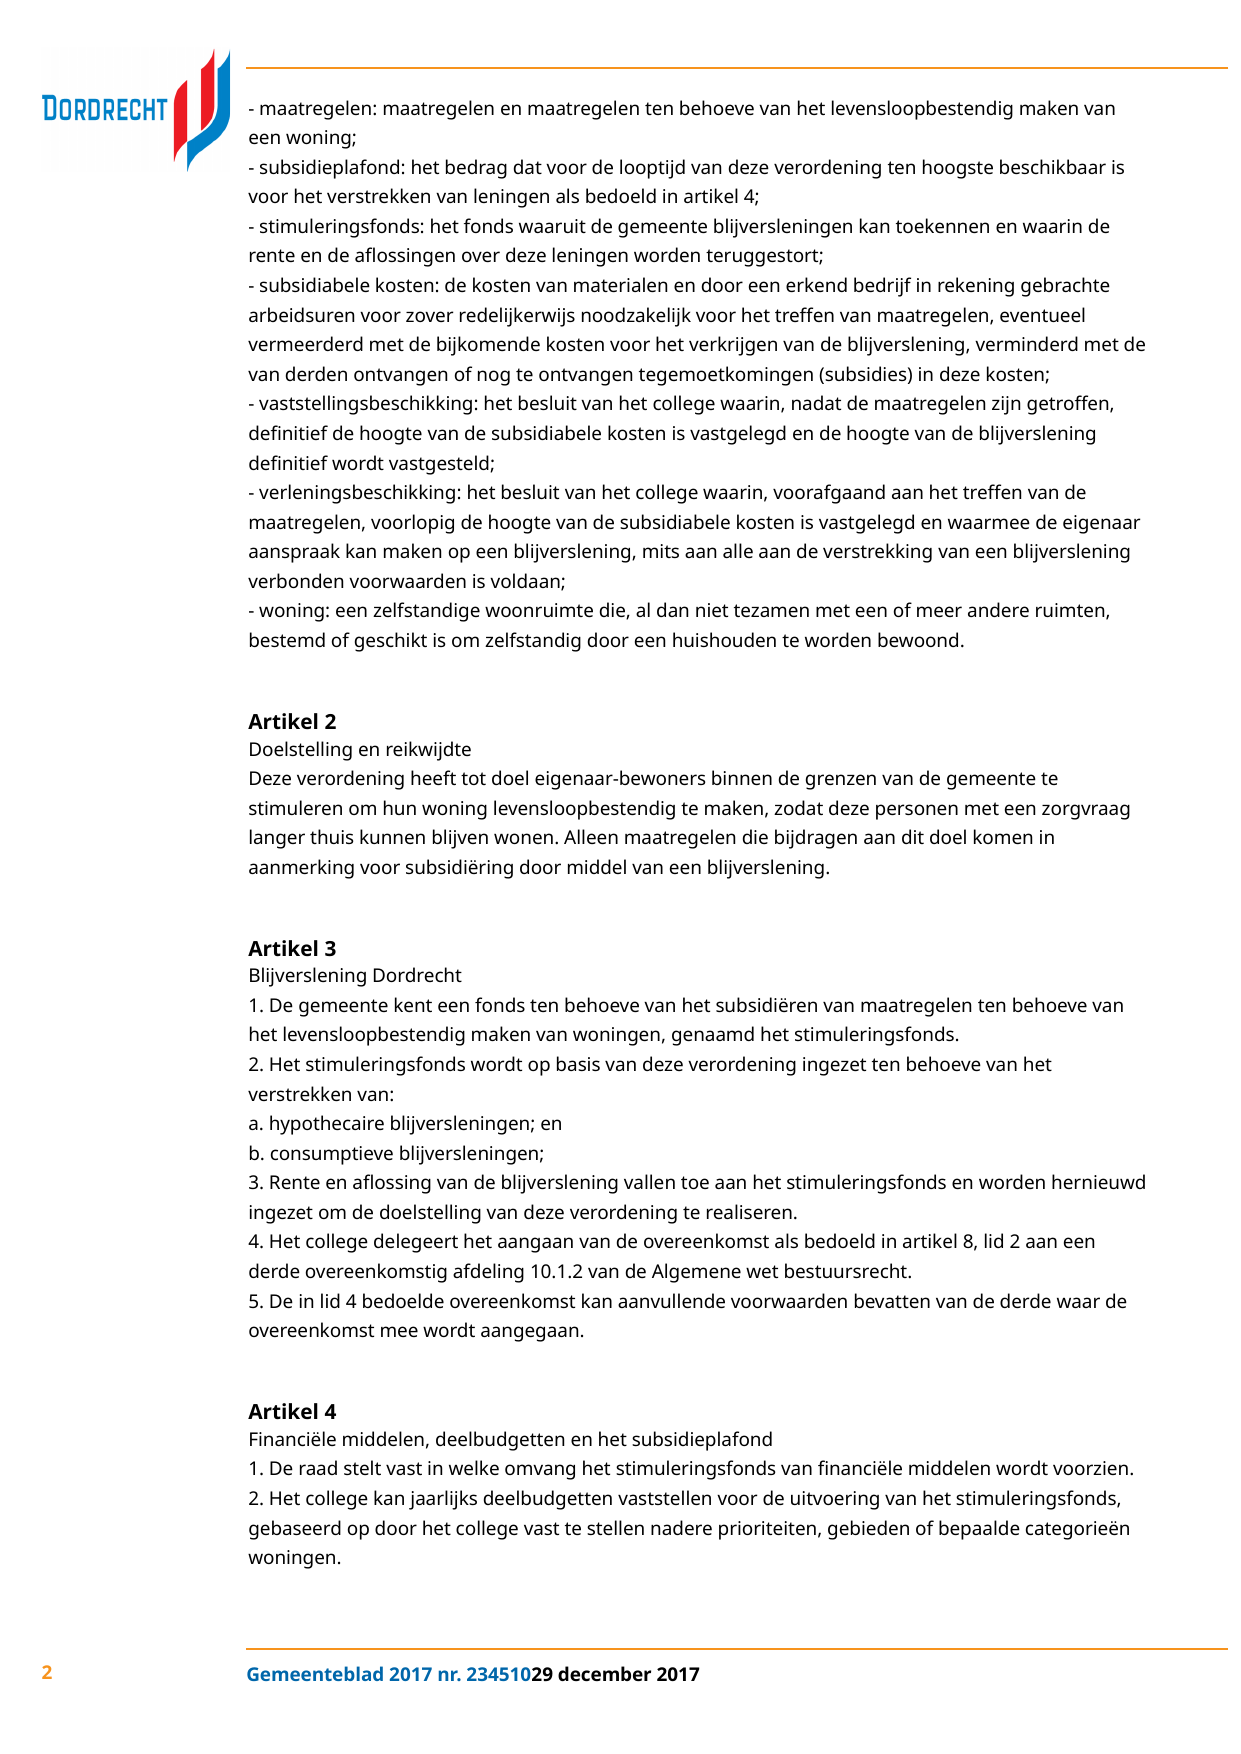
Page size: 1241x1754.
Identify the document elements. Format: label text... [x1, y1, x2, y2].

text Doelstelling en reikwijdte [248, 736, 1152, 761]
text Blijverslening Dordrecht [248, 962, 1152, 988]
text - woning: een zelfstandige woonruimte die, al dan niet tezamen met een of meer andere ruimten, bestemd of geschikt is om zelfstandig door een huishouden te worden bewoond. [248, 598, 1152, 653]
picture [41, 47, 231, 172]
text Financiële middelen, deelbudgetten en het subsidieplafond [248, 1426, 1152, 1452]
text 1. De raad stelt vast in welke omvang het stimuleringsfonds van financiële middelen wordt voorzien. [248, 1456, 1152, 1481]
text - subsidieplafond: het bedrag dat voor de looptijd van deze verordening ten hoogste beschikbaar is voor het verstrekken van leningen als bedoeld in artikel 4; [248, 154, 1152, 209]
text - subsidiabele kosten: de kosten van materialen en door een erkend bedrijf in rekening gebrachte arbeidsuren voor zover redelijkerwijs noodzakelijk voor het treffen van maatregelen, eventueel vermeerderd met de bijkomende kosten voor het verkrijgen van de blijverslening, verminderd met de van derden ontvangen of nog te ontvangen tegemoetkomingen (subsidies) in deze kosten; [248, 272, 1152, 387]
text 2. Het stimuleringsfonds wordt op basis van deze verordening ingezet ten behoeve van het verstrekken van: [248, 1051, 1152, 1107]
text 5. De in lid 4 bedoelde overeenkomst kan aanvullende voorwaarden bevatten van de derde waar de overeenkomst mee wordt aangegaan. [248, 1288, 1152, 1343]
text Artikel 3 [248, 934, 1152, 962]
text Artikel 4 [248, 1397, 1152, 1426]
text - verleningsbeschikking: het besluit van het college waarin, voorafgaand aan het treffen van de maatregelen, voorlopig de hoogte van de subsidiabele kosten is vastgelegd en waarmee de eigenaar aanspraak kan maken op een blijverslening, mits aan alle aan de verstrekking van een blijverslening verbonden voorwaarden is voldaan; [248, 479, 1152, 594]
text Artikel 2 [248, 707, 1152, 736]
text 3. Rente en aflossing van de blijverslening vallen toe aan het stimuleringsfonds en worden hernieuwd ingezet om de doelstelling van deze verordening te realiseren. [248, 1169, 1152, 1225]
text - vaststellingsbeschikking: het besluit van het college waarin, nadat de maatregelen zijn getroffen, definitief de hoogte van de subsidiabele kosten is vastgelegd en de hoogte van de blijverslening definitief wordt vastgesteld; [248, 391, 1152, 476]
text a. hypothecaire blijversleningen; en [248, 1110, 1152, 1136]
text - stimuleringsfonds: het fonds waaruit de gemeente blijversleningen kan toekennen en waarin de rente en de aflossingen over deze leningen worden teruggestort; [248, 213, 1152, 268]
text 1. De gemeente kent een fonds ten behoeve van het subsidiëren van maatregelen ten behoeve van het levensloopbestendig maken van woningen, genaamd het stimuleringsfonds. [248, 992, 1152, 1047]
text 4. Het college delegeert het aangaan van de overeenkomst als bedoeld in artikel 8, lid 2 aan een derde overeenkomstig afdeling 10.1.2 van de Algemene wet bestuursrecht. [248, 1229, 1152, 1284]
text 2. Het college kan jaarlijks deelbudgetten vaststellen voor de uitvoering van het stimuleringsfonds, gebaseerd op door het college vast te stellen nadere prioriteiten, gebieden of bepaalde categorieën woningen. [248, 1485, 1152, 1570]
text Deze verordening heeft tot doel eigenaar-bewoners binnen de grenzen van de gemeente te stimuleren om hun woning levensloopbestendig te maken, zodat deze personen met een zorgvraag langer thuis kunnen blijven wonen. Alleen maatregelen die bijdragen aan dit doel komen in aanmerking voor subsidiëring door middel van een blijverslening. [248, 765, 1152, 880]
text - maatregelen: maatregelen en maatregelen ten behoeve van het levensloopbestendig maken van een woning; [248, 95, 1152, 150]
text b. consumptieve blijversleningen; [248, 1140, 1152, 1166]
